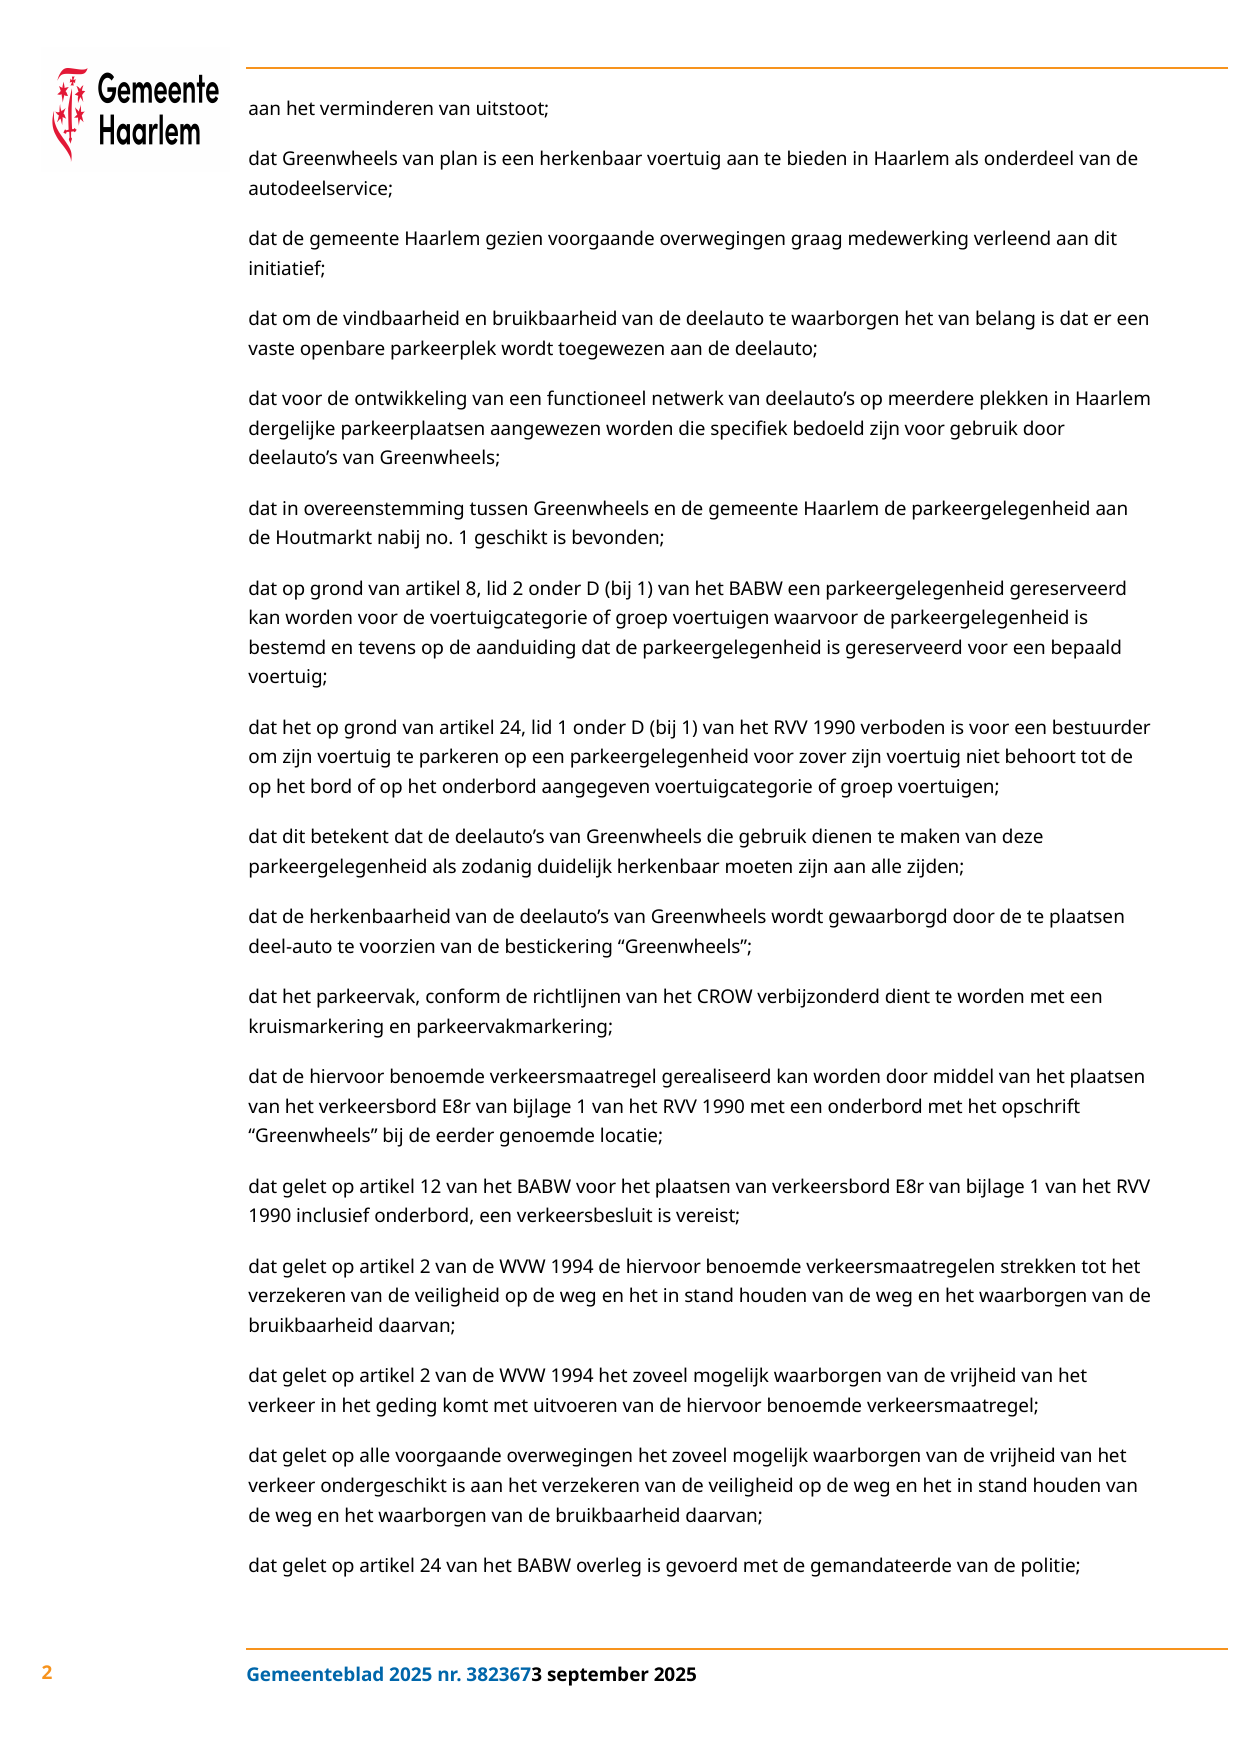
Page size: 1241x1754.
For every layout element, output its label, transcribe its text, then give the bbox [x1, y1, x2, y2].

text dat in overeenstemming tussen Greenwheels en de gemeente Haarlem de parkeergelegenheid aan de Houtmarkt nabij no. 1 geschikt is bevonden; [248, 495, 1152, 550]
text dat gelet op artikel 2 van de WVW 1994 het zoveel mogelijk waarborgen van de vrijheid van het verkeer in het geding komt met uitvoeren van de hiervoor benoemde verkeersmaatregel; [248, 1363, 1152, 1418]
text dat het op grond van artikel 24, lid 1 onder D (bij 1) van het RVV 1990 verboden is voor een bestuurder om zijn voertuig te parkeren op een parkeergelegenheid voor zover zijn voertuig niet behoort tot de op het bord of op het onderbord aangegeven voertuigcategorie of groep voertuigen; [248, 714, 1152, 799]
text dat gelet op artikel 24 van het BABW overleg is gevoerd met de gemandateerde van de politie; [248, 1552, 1152, 1578]
text dat gelet op artikel 2 van de WVW 1994 de hiervoor benoemde verkeersmaatregelen strekken tot het verzekeren van de veiligheid op de weg en het in stand houden van de weg en het waarborgen van de bruikbaarheid daarvan; [248, 1253, 1152, 1338]
text dat gelet op alle voorgaande overwegingen het zoveel mogelijk waarborgen van de vrijheid van het verkeer ondergeschikt is aan het verzekeren van de veiligheid op de weg en het in stand houden van de weg en het waarborgen van de bruikbaarheid daarvan; [248, 1443, 1152, 1528]
text dat de herkenbaarheid van de deelauto’s van Greenwheels wordt gewaarborgd door de te plaatsen deel-auto te voorzien van de bestickering “Greenwheels”; [248, 903, 1152, 959]
text aan het verminderen van uitstoot; [248, 95, 1152, 121]
text dat dit betekent dat de deelauto’s van Greenwheels die gebruik dienen te maken van deze parkeergelegenheid als zodanig duidelijk herkenbaar moeten zijn aan alle zijden; [248, 823, 1152, 879]
text dat op grond van artikel 8, lid 2 onder D (bij 1) van het BABW een parkeergelegenheid gereserveerd kan worden voor de voertuigcategorie of groep voertuigen waarvoor de parkeergelegenheid is bestemd en tevens op de aanduiding dat de parkeergelegenheid is gereserveerd voor een bepaald voertuig; [248, 575, 1152, 689]
picture [41, 47, 231, 172]
text dat de gemeente Haarlem gezien voorgaande overwegingen graag medewerking verleend aan dit initiatief; [248, 225, 1152, 281]
text dat Greenwheels van plan is een herkenbaar voertuig aan te bieden in Haarlem als onderdeel van de autodeelservice; [248, 145, 1152, 201]
text dat voor de ontwikkeling van een functioneel netwerk van deelauto’s op meerdere plekken in Haarlem dergelijke parkeerplaatsen aangewezen worden die specifiek bedoeld zijn voor gebruik door deelauto’s van Greenwheels; [248, 385, 1152, 470]
text dat om de vindbaarheid en bruikbaarheid van de deelauto te waarborgen het van belang is dat er een vaste openbare parkeerplek wordt toegewezen aan de deelauto; [248, 305, 1152, 361]
text dat gelet op artikel 12 van het BABW voor het plaatsen van verkeersbord E8r van bijlage 1 van het RVV 1990 inclusief onderbord, een verkeersbesluit is vereist; [248, 1173, 1152, 1228]
text dat het parkeervak, conform de richtlijnen van het CROW verbijzonderd dient te worden met een kruismarkering en parkeervakmarkering; [248, 983, 1152, 1039]
text dat de hiervoor benoemde verkeersmaatregel gerealiseerd kan worden door middel van het plaatsen van het verkeersbord E8r van bijlage 1 van het RVV 1990 met een onderbord met het opschrift “Greenwheels” bij de eerder genoemde locatie; [248, 1063, 1152, 1148]
